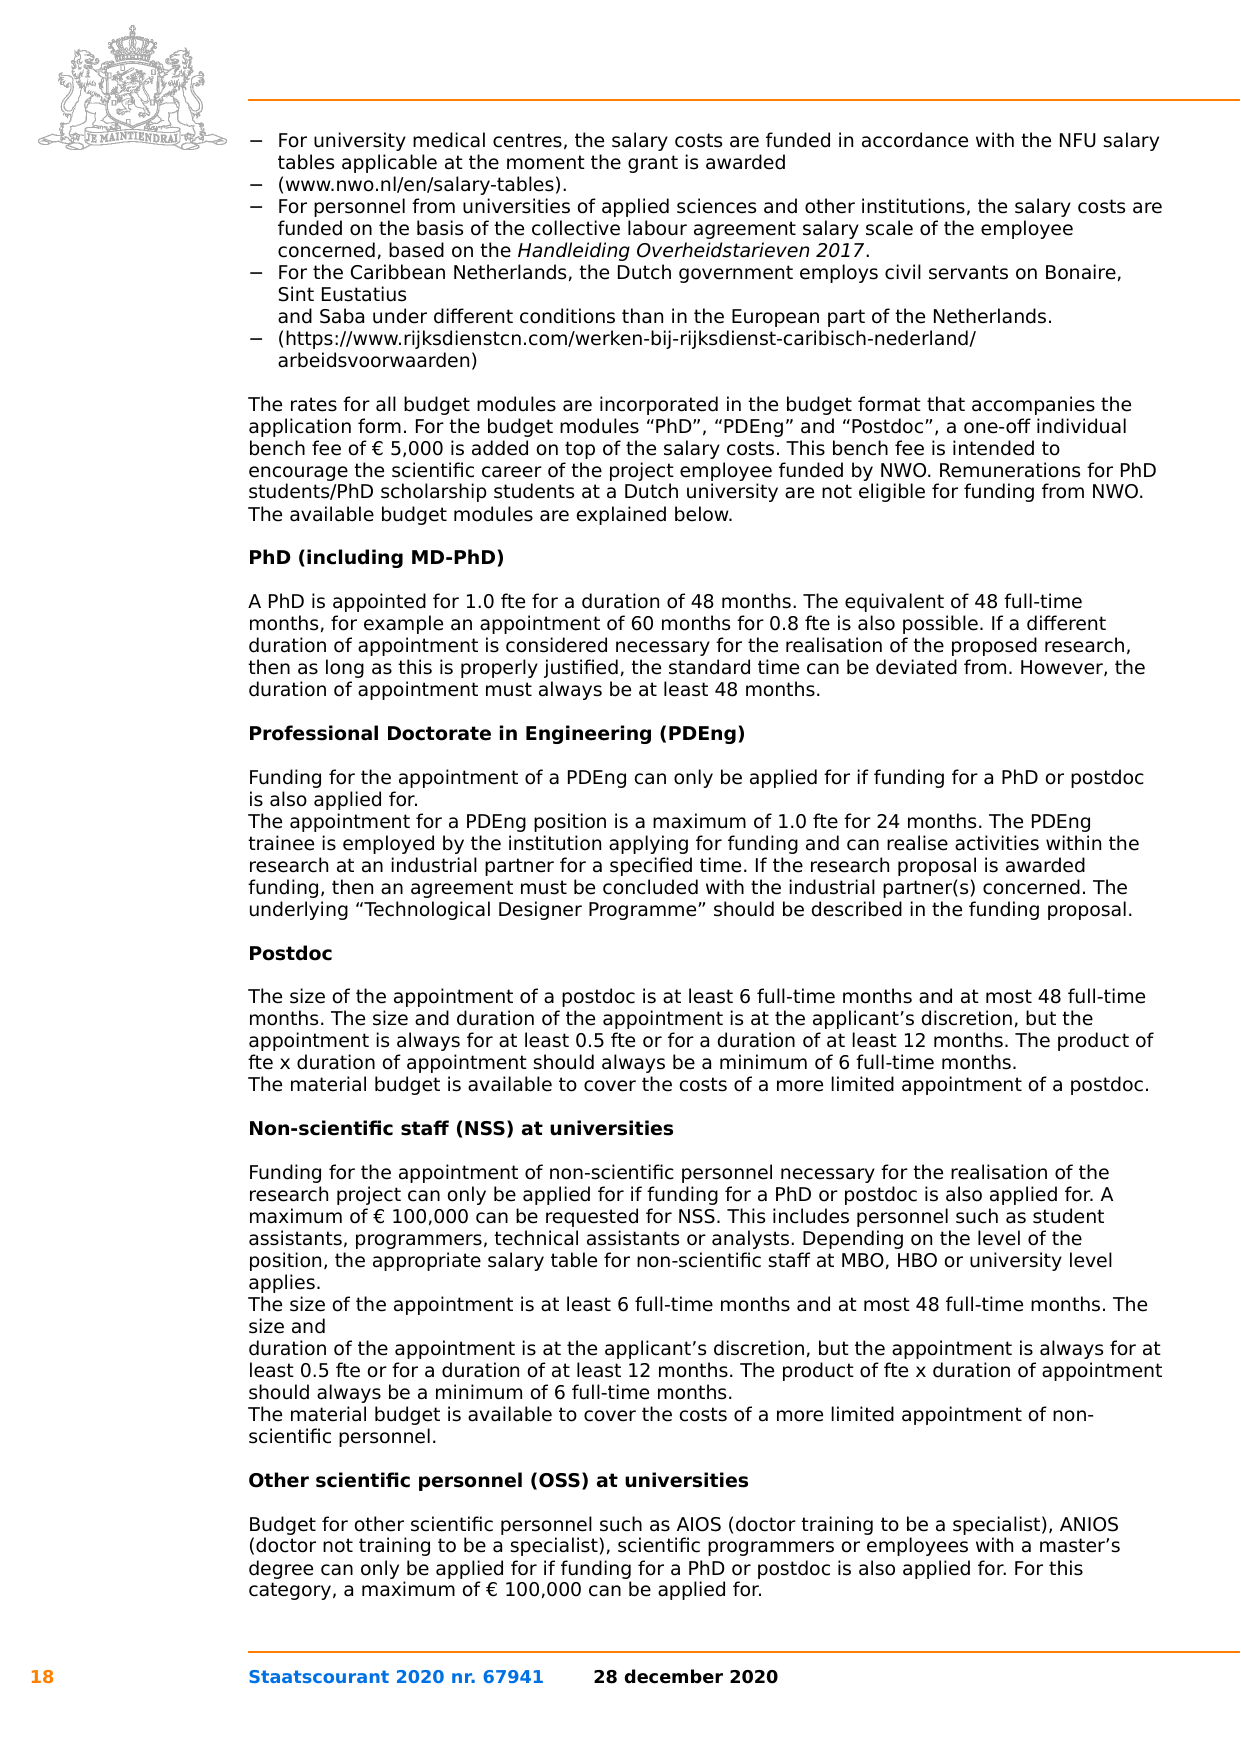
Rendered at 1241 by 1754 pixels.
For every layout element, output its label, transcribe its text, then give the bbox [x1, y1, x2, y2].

picture [38, 25, 227, 150]
text The rates for all budget modules are incorporated in the budget format that accompanies the application form. For the budget modules “PhD”, “PDEng” and “Postdoc”, a one-off individual bench fee of € 5,000 is added on top of the salary costs. This bench fee is intended to encourage the scientific career of the project employee funded by NWO. Remunerations for PhD students/PhD scholarship students at a Dutch university are not eligible for funding from NWO. [248, 393, 1163, 503]
subtitle Non-scientific staff (NSS) at universities [248, 1118, 1163, 1140]
text A PhD is appointed for 1.0 fte for a duration of 48 months. The equivalent of 48 full-time months, for example an appointment of 60 months for 0.8 fte is also possible. If a different duration of appointment is considered necessary for the realisation of the proposed research, then as long as this is properly justified, the standard time can be deviated from. However, the duration of appointment must always be at least 48 months. [248, 591, 1163, 701]
subtitle Other scientific personnel (OSS) at universities [248, 1469, 1163, 1492]
text The size of the appointment of a postdoc is at least 6 full-time months and at most 48 full-time months. The size and duration of the appointment is at the applicant’s discretion, but the appointment is always for at least 0.5 fte or for a duration of at least 12 months. The product of fte x duration of appointment should always be a minimum of 6 full-time months. [248, 986, 1163, 1074]
text The size of the appointment is at least 6 full-time months and at most 48 full-time months. The size and [248, 1294, 1163, 1338]
text duration of the appointment is at the applicant’s discretion, but the appointment is always for at least 0.5 fte or for a duration of at least 12 months. The product of fte x duration of appointment should always be a minimum of 6 full-time months. [248, 1338, 1163, 1404]
text − For university medical centres, the salary costs are funded in accordance with the NFU salary tables applicable at the moment the grant is awarded [248, 130, 1163, 174]
text − For the Caribbean Netherlands, the Dutch government employs civil servants on Bonaire, Sint Eustatius [248, 262, 1163, 306]
text The available budget modules are explained below. [248, 503, 1163, 525]
subtitle Professional Doctorate in Engineering (PDEng) [248, 723, 1163, 745]
text Funding for the appointment of non-scientific personnel necessary for the realisation of the research project can only be applied for if funding for a PhD or postdoc is also applied for. A maximum of € 100,000 can be requested for NSS. This includes personnel such as student assistants, programmers, technical assistants or analysts. Depending on the level of the position, the appropriate salary table for non-scientific staff at MBO, HBO or university level applies. [248, 1162, 1163, 1294]
text − (www.nwo.nl/en/salary-tables). [248, 174, 1163, 196]
text Funding for the appointment of a PDEng can only be applied for if funding for a PhD or postdoc is also applied for. [248, 767, 1163, 811]
text and Saba under different conditions than in the European part of the Netherlands. [277, 306, 1163, 328]
subtitle Postdoc [248, 942, 1163, 964]
text Budget for other scientific personnel such as AIOS (doctor training to be a specialist), ANIOS (doctor not training to be a specialist), scientific programmers or employees with a master’s degree can only be applied for if funding for a PhD or postdoc is also applied for. For this category, a maximum of € 100,000 can be applied for. [248, 1513, 1163, 1601]
text − (https://www.rijksdienstcn.com/werken-bij-rijksdienst-caribisch-nederland/arbeidsvoorwaarden) [248, 328, 1163, 372]
text − For personnel from universities of applied sciences and other institutions, the salary costs are funded on the basis of the collective labour agreement salary scale of the employee concerned, based on the Handleiding Overheidstarieven 2017. [248, 196, 1163, 262]
subtitle PhD (including MD-PhD) [248, 547, 1163, 569]
text The appointment for a PDEng position is a maximum of 1.0 fte for 24 months. The PDEng trainee is employed by the institution applying for funding and can realise activities within the research at an industrial partner for a specified time. If the research proposal is awarded funding, then an agreement must be concluded with the industrial partner(s) concerned. The underlying “Technological Designer Programme” should be described in the funding proposal. [248, 811, 1163, 921]
text The material budget is available to cover the costs of a more limited appointment of non-scientific personnel. [248, 1404, 1163, 1448]
text The material budget is available to cover the costs of a more limited appointment of a postdoc. [248, 1074, 1163, 1096]
